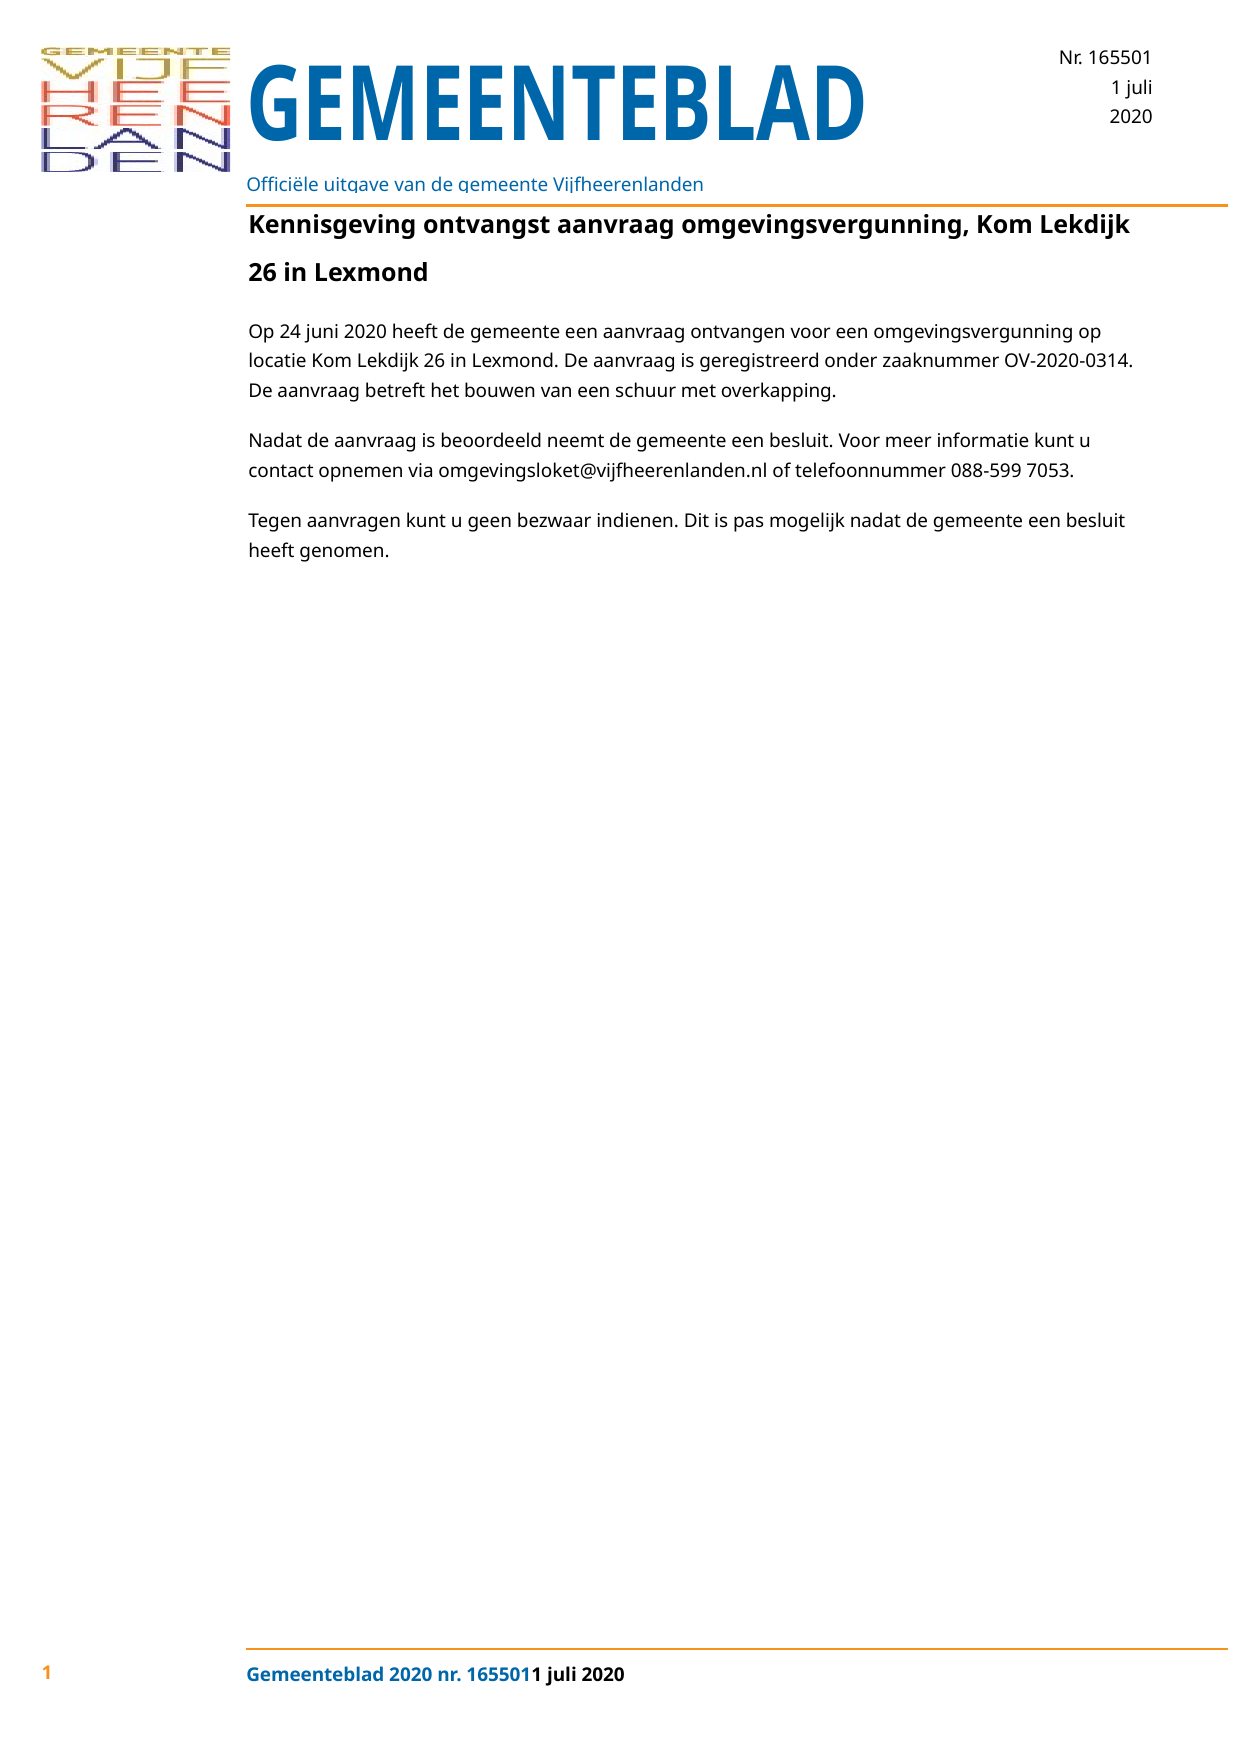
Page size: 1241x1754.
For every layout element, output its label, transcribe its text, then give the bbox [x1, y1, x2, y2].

text Nadat de aanvraag is beoordeeld neemt de gemeente een besluit. Voor meer informatie kunt u contact opnemen via omgevingsloket@vijfheerenlanden.nl of telefoonnummer 088-599 7053. [248, 427, 1152, 483]
picture [41, 47, 231, 172]
text Tegen aanvragen kunt u geen bezwaar indienen. Dit is pas mogelijk nadat de gemeente een besluit heeft genomen. [248, 507, 1152, 563]
text Kennisgeving ontvangst aanvraag omgevingsvergunning, Kom Lekdijk 26 in Lexmond [248, 207, 1152, 288]
text Op 24 juni 2020 heeft de gemeente een aanvraag ontvangen voor een omgevingsvergunning op locatie Kom Lekdijk 26 in Lexmond. De aanvraag is geregistreerd onder zaaknummer OV-2020-0314. De aanvraag betreft het bouwen van een schuur met overkapping. [248, 318, 1152, 403]
